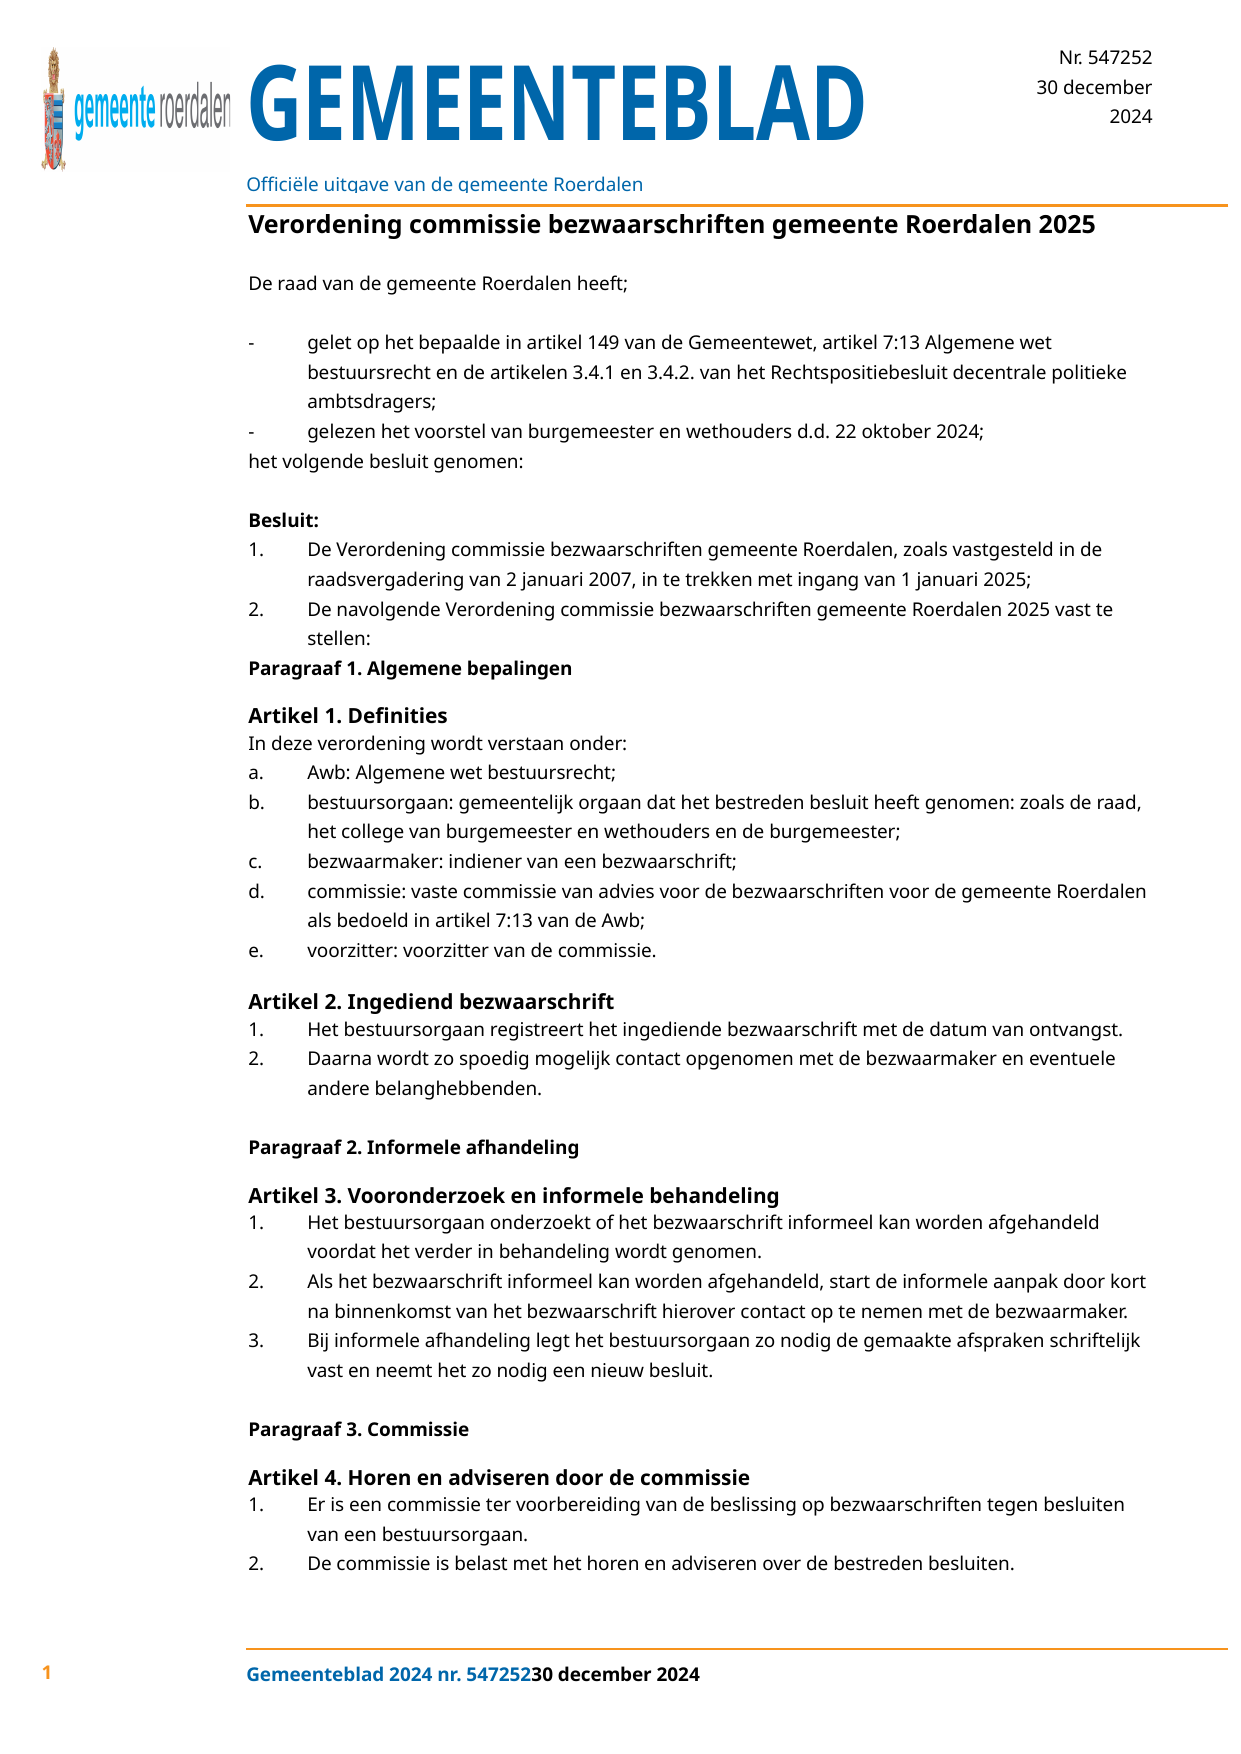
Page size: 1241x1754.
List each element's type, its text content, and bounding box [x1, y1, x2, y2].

list De navolgende Verordening commissie bezwaarschriften gemeente Roerdalen 2025 vast te stellen: [248, 596, 1152, 651]
list De commissie is belast met het horen en adviseren over de bestreden besluiten. [248, 1550, 1152, 1576]
text Artikel 4. Horen en adviseren door de commissie [248, 1463, 1152, 1491]
list gelet op het bepaalde in artikel 149 van de Gemeentewet, artikel 7:13 Algemene wet bestuursrecht en de artikelen 3.4.1 en 3.4.2. van het Rechtspositiebesluit decentrale politieke ambtsdragers; [248, 329, 1152, 414]
list Als het bezwaarschrift informeel kan worden afgehandeld, start de informele aanpak door kort na binnenkomst van het bezwaarschrift hierover contact op te nemen met de bezwaarmaker. [248, 1268, 1152, 1324]
list bestuursorgaan: gemeentelijk orgaan dat het bestreden besluit heeft genomen: zoals de raad, het college van burgemeester en wethouders en de burgemeester; [248, 789, 1152, 844]
text Verordening commissie bezwaarschriften gemeente Roerdalen 2025 [248, 207, 1152, 241]
text Artikel 3. Vooronderzoek en informele behandeling [248, 1181, 1152, 1209]
text De raad van de gemeente Roerdalen heeft; [248, 270, 1152, 296]
text Artikel 1. Definities [248, 701, 1152, 730]
text het volgende besluit genomen: [248, 448, 1152, 473]
list Daarna wordt zo spoedig mogelijk contact opgenomen met de bezwaarmaker en eventuele andere belanghebbenden. [248, 1045, 1152, 1101]
list gelezen het voorstel van burgemeester en wethouders d.d. 22 oktober 2024; [248, 418, 1152, 444]
text In deze verordening wordt verstaan onder: [248, 730, 1152, 756]
list Er is een commissie ter voorbereiding van de beslissing op bezwaarschriften tegen besluiten van een bestuursorgaan. [248, 1491, 1152, 1547]
picture [41, 47, 231, 172]
list De Verordening commissie bezwaarschriften gemeente Roerdalen, zoals vastgesteld in de raadsvergadering van 2 januari 2007, in te trekken met ingang van 1 januari 2025; [248, 537, 1152, 592]
list Bij informele afhandeling legt het bestuursorgaan zo nodig de gemaakte afspraken schriftelijk vast en neemt het zo nodig een nieuw besluit. [248, 1327, 1152, 1383]
text Paragraaf 1. Algemene bepalingen [248, 655, 1152, 681]
list commissie: vaste commissie van advies voor de bezwaarschriften voor de gemeente Roerdalen als bedoeld in artikel 7:13 van de Awb; [248, 878, 1152, 933]
list bezwaarmaker: indiener van een bezwaarschrift; [248, 848, 1152, 874]
list Het bestuursorgaan onderzoekt of het bezwaarschrift informeel kan worden afgehandeld voordat het verder in behandeling wordt genomen. [248, 1209, 1152, 1264]
text Paragraaf 2. Informele afhandeling [248, 1134, 1152, 1160]
text Paragraaf 3. Commissie [248, 1416, 1152, 1442]
list Awb: Algemene wet bestuursrecht; [248, 759, 1152, 785]
list Het bestuursorgaan registreert het ingediende bezwaarschrift met de datum van ontvangst. [248, 1016, 1152, 1042]
text Besluit: [248, 507, 1152, 533]
text Artikel 2. Ingediend bezwaarschrift [248, 987, 1152, 1016]
list voorzitter: voorzitter van de commissie. [248, 937, 1152, 963]
